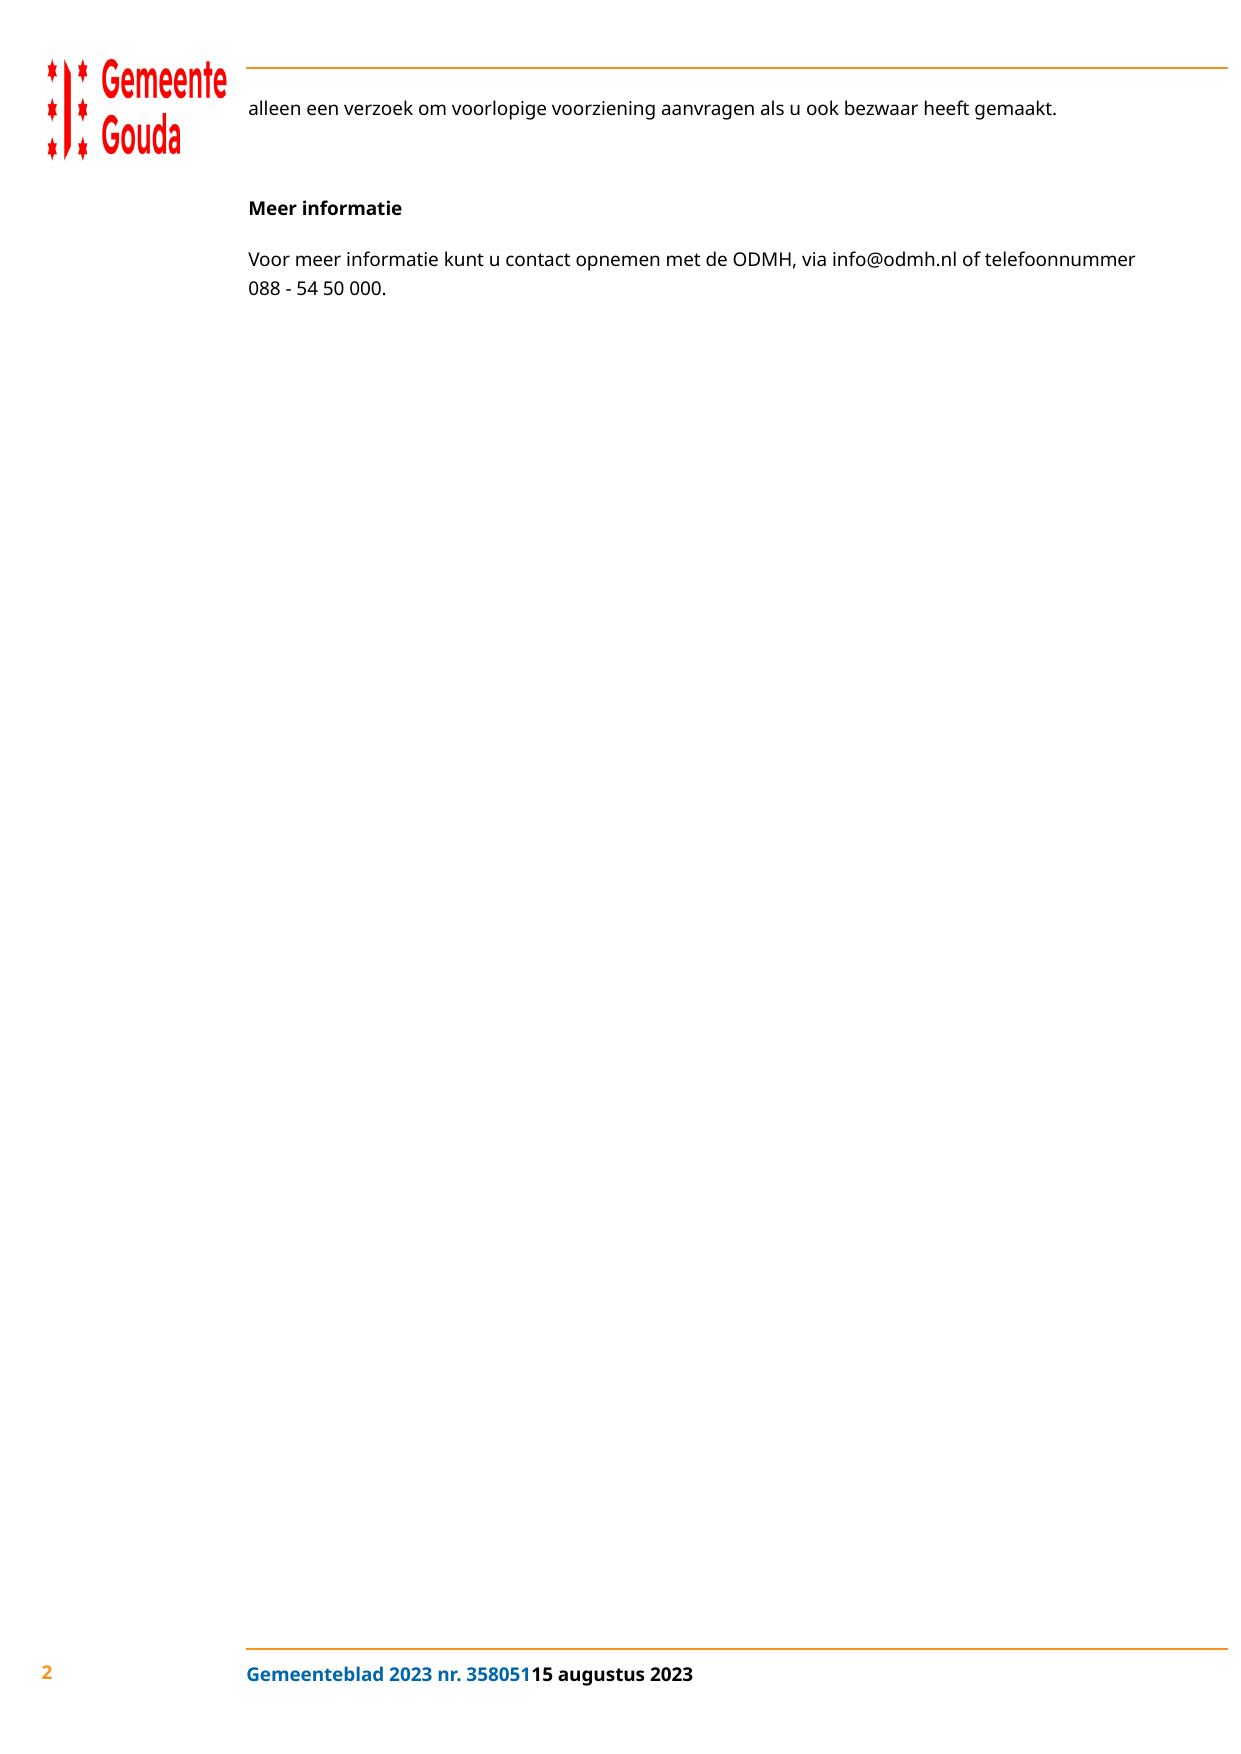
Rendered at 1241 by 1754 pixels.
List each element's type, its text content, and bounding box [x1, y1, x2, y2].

picture [41, 47, 231, 172]
text alleen een verzoek om voorlopige voorziening aanvragen als u ook bezwaar heeft gemaakt. [248, 95, 1152, 121]
text Voor meer informatie kunt u contact opnemen met de ODMH, via info@odmh.nl of telefoonnummer 088 - 54 50 000. [248, 246, 1152, 301]
text Meer informatie [248, 196, 1152, 221]
